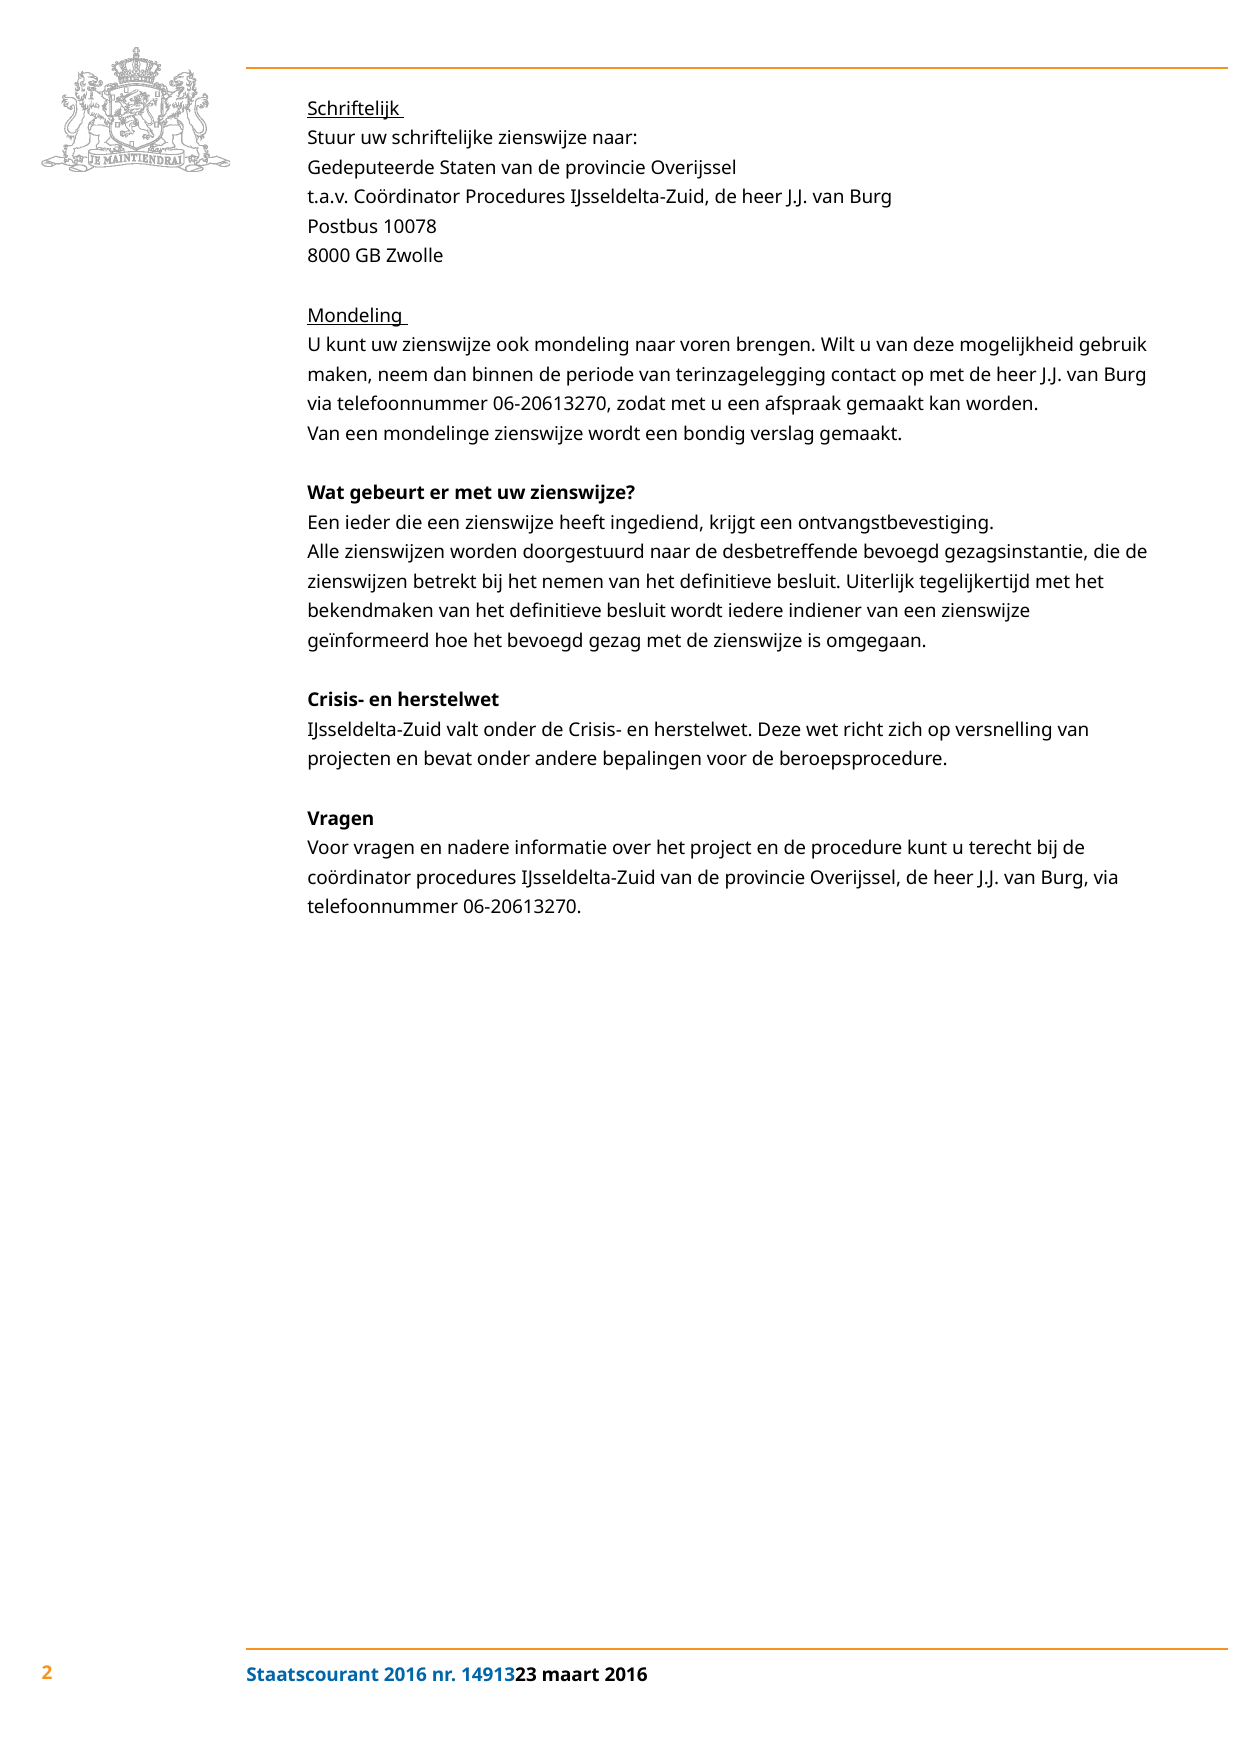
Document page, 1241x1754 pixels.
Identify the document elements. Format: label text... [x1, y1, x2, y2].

list Een ieder die een zienswijze heeft ingediend, krijgt een ontvangstbevestiging. [248, 509, 1152, 535]
list Van een mondelinge zienswijze wordt een bondig verslag gemaakt. [248, 420, 1152, 446]
list Stuur uw schriftelijke zienswijze naar: [248, 124, 1152, 150]
list Mondeling [248, 302, 1152, 328]
picture [41, 47, 231, 172]
list Voor vragen en nadere informatie over het project en de procedure kunt u terecht bij de coördinator procedures IJsseldelta-Zuid van de provincie Overijssel, de heer J.J. van Burg, via telefoonnummer 06-20613270. [248, 834, 1152, 919]
list IJsseldelta-Zuid valt onder de Crisis- en herstelwet. Deze wet richt zich op versnelling van projecten en bevat onder andere bepalingen voor de beroepsprocedure. [248, 716, 1152, 771]
list U kunt uw zienswijze ook mondeling naar voren brengen. Wilt u van deze mogelijkheid gebruik maken, neem dan binnen de periode van terinzagelegging contact op met de heer J.J. van Burg via telefoonnummer 06-20613270, zodat met u een afspraak gemaakt kan worden. [248, 331, 1152, 416]
list 8000 GB Zwolle [248, 243, 1152, 268]
list Wat gebeurt er met uw zienswijze? [248, 479, 1152, 505]
list Schriftelijk [248, 95, 1152, 121]
list t.a.v. Coördinator Procedures IJsseldelta-Zuid, de heer J.J. van Burg [248, 183, 1152, 209]
list Alle zienswijzen worden doorgestuurd naar de desbetreffende bevoegd gezagsinstantie, die de zienswijzen betrekt bij het nemen van het definitieve besluit. Uiterlijk tegelijkertijd met het bekendmaken van het definitieve besluit wordt iedere indiener van een zienswijze geïnformeerd hoe het bevoegd gezag met de zienswijze is omgegaan. [248, 538, 1152, 653]
list Gedeputeerde Staten van de provincie Overijssel [248, 154, 1152, 180]
list Crisis- en herstelwet [248, 686, 1152, 712]
list Postbus 10078 [248, 213, 1152, 239]
list Vragen [248, 805, 1152, 831]
